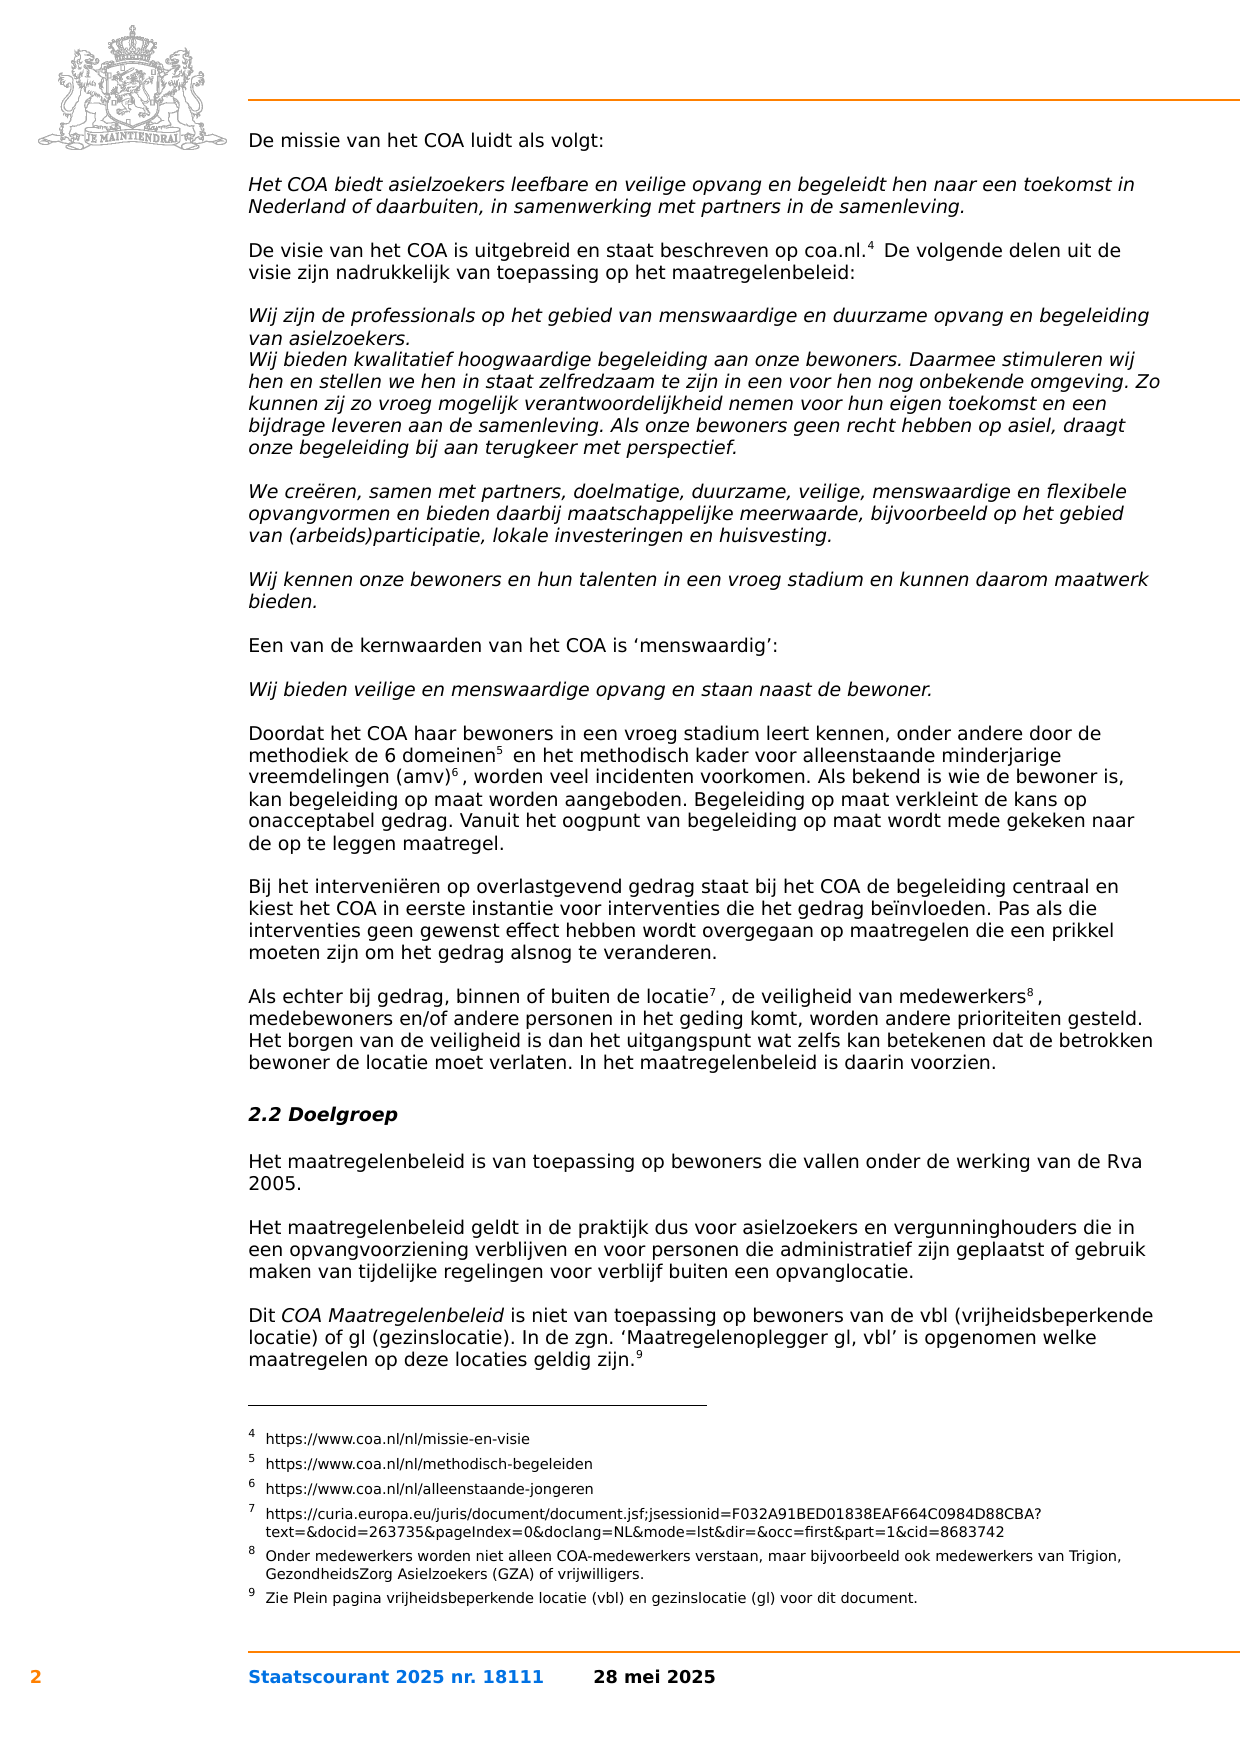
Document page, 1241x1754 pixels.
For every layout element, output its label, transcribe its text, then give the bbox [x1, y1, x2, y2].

text Wij bieden veilige en menswaardige opvang en staan naast de bewoner. [248, 679, 1163, 701]
text https://www.coa.nl/nl/methodisch-begeleiden [248, 1452, 1163, 1474]
text De visie van het COA is uitgebreid en staat beschreven op coa.nl. De volgende delen uit de visie zijn nadrukkelijk van toepassing op het maatregelenbeleid: [248, 239, 1163, 283]
text Doordat het COA haar bewoners in een vroeg stadium leert kennen, onder andere door de methodiek de 6 domeinen en het methodisch kader voor alleenstaande minderjarige vreemdelingen (amv), worden veel incidenten voorkomen. Als bekend is wie de bewoner is, kan begeleiding op maat worden aangeboden. Begeleiding op maat verkleint de kans op onacceptabel gedrag. Vanuit het oogpunt van begeleiding op maat wordt mede gekeken naar de op te leggen maatregel. [248, 722, 1163, 854]
text Wij bieden kwalitatief hoogwaardige begeleiding aan onze bewoners. Daarmee stimuleren wij hen en stellen we hen in staat zelfredzaam te zijn in een voor hen nog onbekende omgeving. Zo kunnen zij zo vroeg mogelijk verantwoordelijkheid nemen voor hun eigen toekomst en een bijdrage leveren aan de samenleving. Als onze bewoners geen recht hebben op asiel, draagt onze begeleiding bij aan terugkeer met perspectief. [248, 349, 1163, 459]
text Zie Plein pagina vrijheidsbeperkende locatie (vbl) en gezinslocatie (gl) voor dit document. [248, 1586, 1163, 1608]
subtitle 2.2 Doelgroep [248, 1104, 1163, 1126]
text De missie van het COA luidt als volgt: [248, 130, 1163, 152]
text Als echter bij gedrag, binnen of buiten de locatie, de veiligheid van medewerkers, medebewoners en/of andere personen in het geding komt, worden andere prioriteiten gesteld. Het borgen van de veiligheid is dan het uitgangspunt wat zelfs kan betekenen dat de betrokken bewoner de locatie moet verlaten. In het maatregelenbeleid is daarin voorzien. [248, 986, 1163, 1074]
text Bij het interveniëren op overlastgevend gedrag staat bij het COA de begeleiding centraal en kiest het COA in eerste instantie voor interventies die het gedrag beïnvloeden. Pas als die interventies geen gewenst effect hebben wordt overgegaan op maatregelen die een prikkel moeten zijn om het gedrag alsnog te veranderen. [248, 876, 1163, 964]
text Een van de kernwaarden van het COA is ‘menswaardig’: [248, 635, 1163, 657]
text Wij zijn de professionals op het gebied van menswaardige en duurzame opvang en begeleiding van asielzoekers. [248, 305, 1163, 349]
text Het maatregelenbeleid geldt in de praktijk dus voor asielzoekers en vergunninghouders die in een opvangvoorziening verblijven en voor personen die administratief zijn geplaatst of gebruik maken van tijdelijke regelingen voor verblijf buiten een opvanglocatie. [248, 1217, 1163, 1283]
text Het COA biedt asielzoekers leefbare en veilige opvang en begeleidt hen naar een toekomst in Nederland of daarbuiten, in samenwerking met partners in de samenleving. [248, 174, 1163, 218]
text https://www.coa.nl/nl/missie-en-visie [248, 1427, 1163, 1449]
text We creëren, samen met partners, doelmatige, duurzame, veilige, menswaardige en flexibele opvangvormen en bieden daarbij maatschappelijke meerwaarde, bijvoorbeeld op het gebied van (arbeids)participatie, lokale investeringen en huisvesting. [248, 481, 1163, 547]
text https://curia.europa.eu/juris/document/document.jsf;jsessionid=F032A91BED01838EAF664C0984D88CBA?text=&docid=263735&pageIndex=0&doclang=NL&mode=lst&dir=&occ=first&part=1&cid=8683742 [248, 1502, 1163, 1541]
text Onder medewerkers worden niet alleen COA-medewerkers verstaan, maar bijvoorbeeld ook medewerkers van Trigion, GezondheidsZorg Asielzoekers (GZA) of vrijwilligers. [248, 1544, 1163, 1583]
picture [38, 25, 227, 150]
text Wij kennen onze bewoners en hun talenten in een vroeg stadium en kunnen daarom maatwerk bieden. [248, 569, 1163, 613]
text https://www.coa.nl/nl/alleenstaande-jongeren [248, 1477, 1163, 1499]
text Het maatregelenbeleid is van toepassing op bewoners die vallen onder de werking van de Rva 2005. [248, 1151, 1163, 1195]
text Dit COA Maatregelenbeleid is niet van toepassing op bewoners van de vbl (vrijheidsbeperkende locatie) of gl (gezinslocatie). In de zgn. ‘Maatregelenoplegger gl, vbl’ is opgenomen welke maatregelen op deze locaties geldig zijn. [248, 1304, 1163, 1371]
